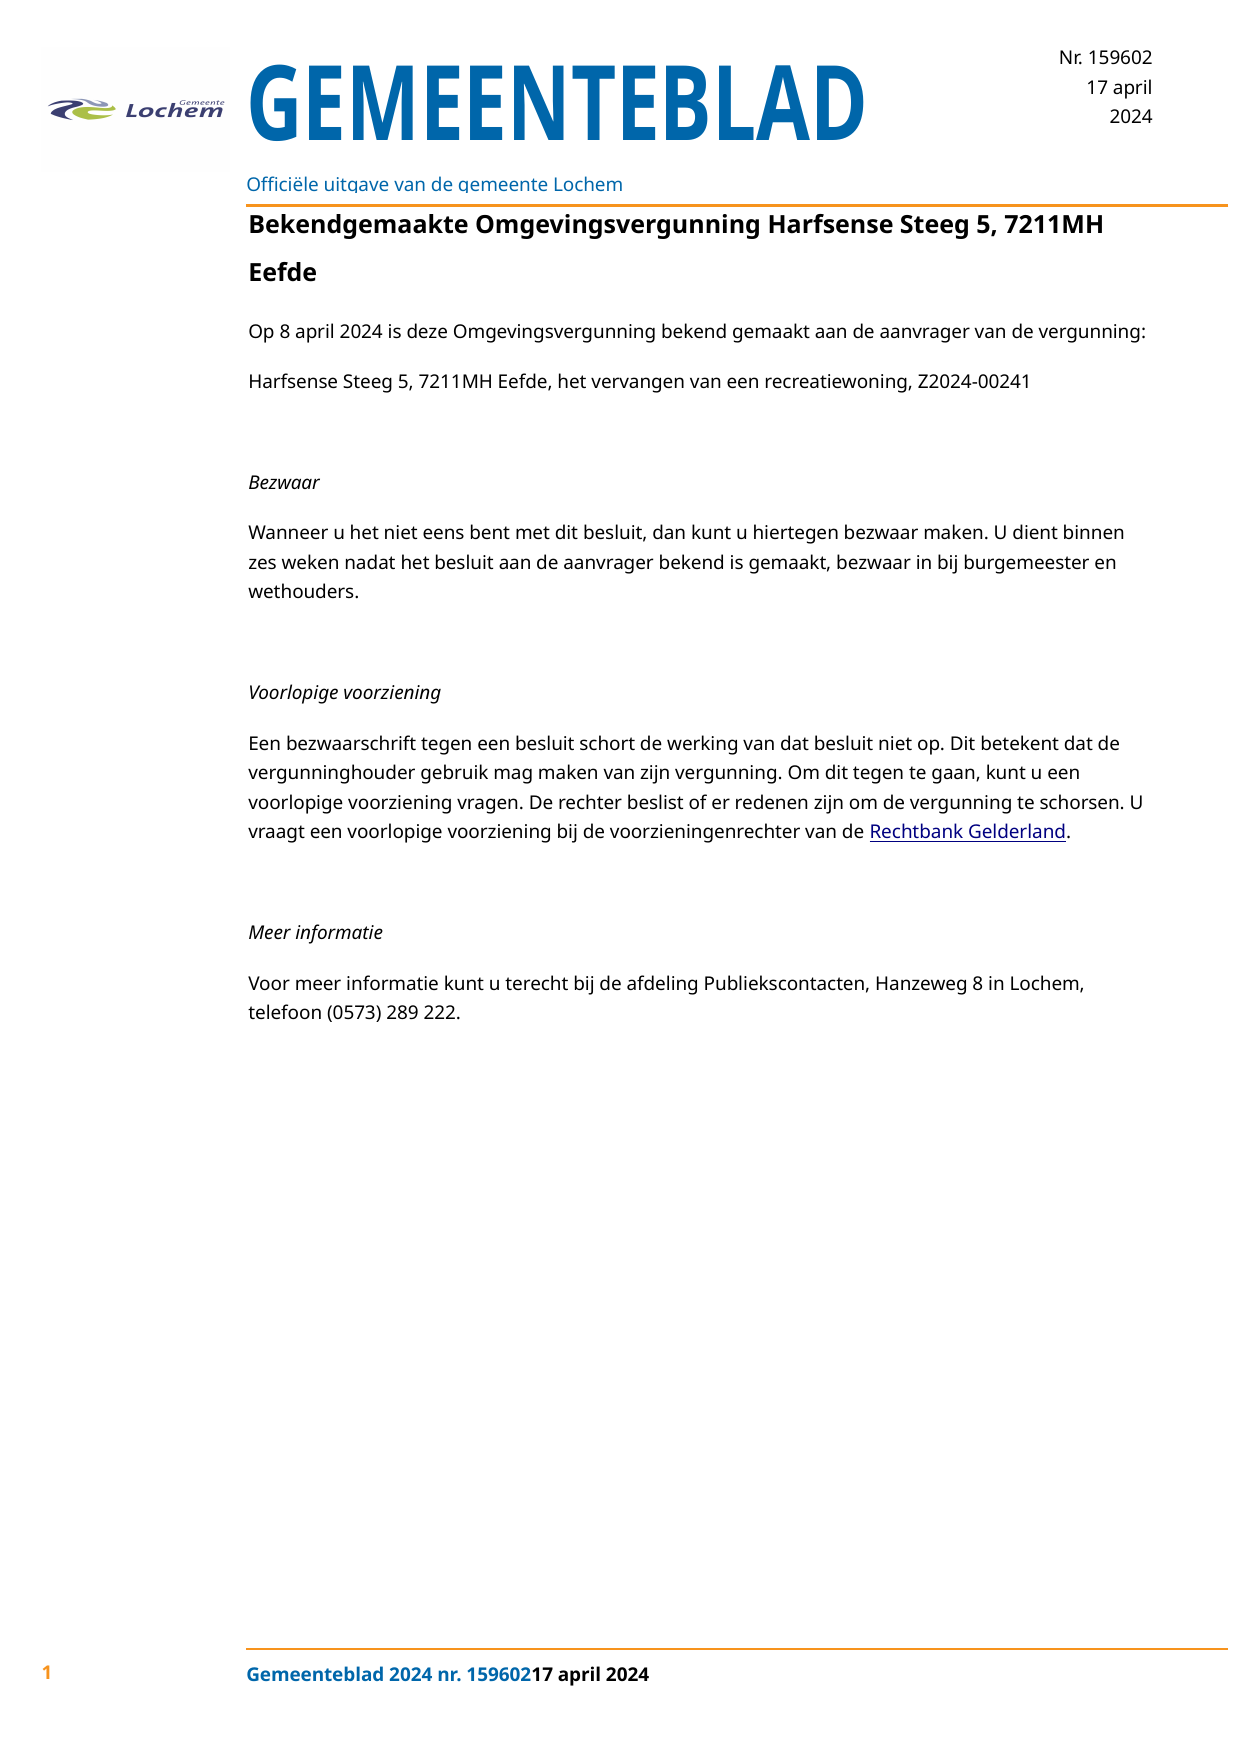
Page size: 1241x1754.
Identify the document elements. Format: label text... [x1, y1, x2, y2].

text Bezwaar [248, 469, 1152, 495]
text Bekendgemaakte Omgevingsvergunning Harfsense Steeg 5, 7211MH Eefde [248, 207, 1152, 288]
picture [41, 47, 231, 172]
text Wanneer u het niet eens bent met dit besluit, dan kunt u hiertegen bezwaar maken. U dient binnen zes weken nadat het besluit aan de aanvrager bekend is gemaakt, bezwaar in bij burgemeester en wethouders. [248, 519, 1152, 604]
text Op 8 april 2024 is deze Omgevingsvergunning bekend gemaakt aan de aanvrager van de vergunning: [248, 318, 1152, 344]
text Meer informatie [248, 919, 1152, 945]
text Harfsense Steeg 5, 7211MH Eefde, het vervangen van een recreatiewoning, Z2024-00241 [248, 368, 1152, 394]
text Een bezwaarschrift tegen een besluit schort de werking van dat besluit niet op. Dit betekent dat de vergunninghouder gebruik mag maken van zijn vergunning. Om dit tegen te gaan, kunt u een voorlopige voorziening vragen. De rechter beslist of er redenen zijn om de vergunning te schorsen. U vraagt een voorlopige voorziening bij de voorzieningenrechter van de Rechtbank Gelderland. [248, 730, 1152, 844]
text Voor meer informatie kunt u terecht bij de afdeling Publiekscontacten, Hanzeweg 8 in Lochem, telefoon (0573) 289 222. [248, 970, 1152, 1025]
text Voorlopige voorziening [248, 679, 1152, 705]
